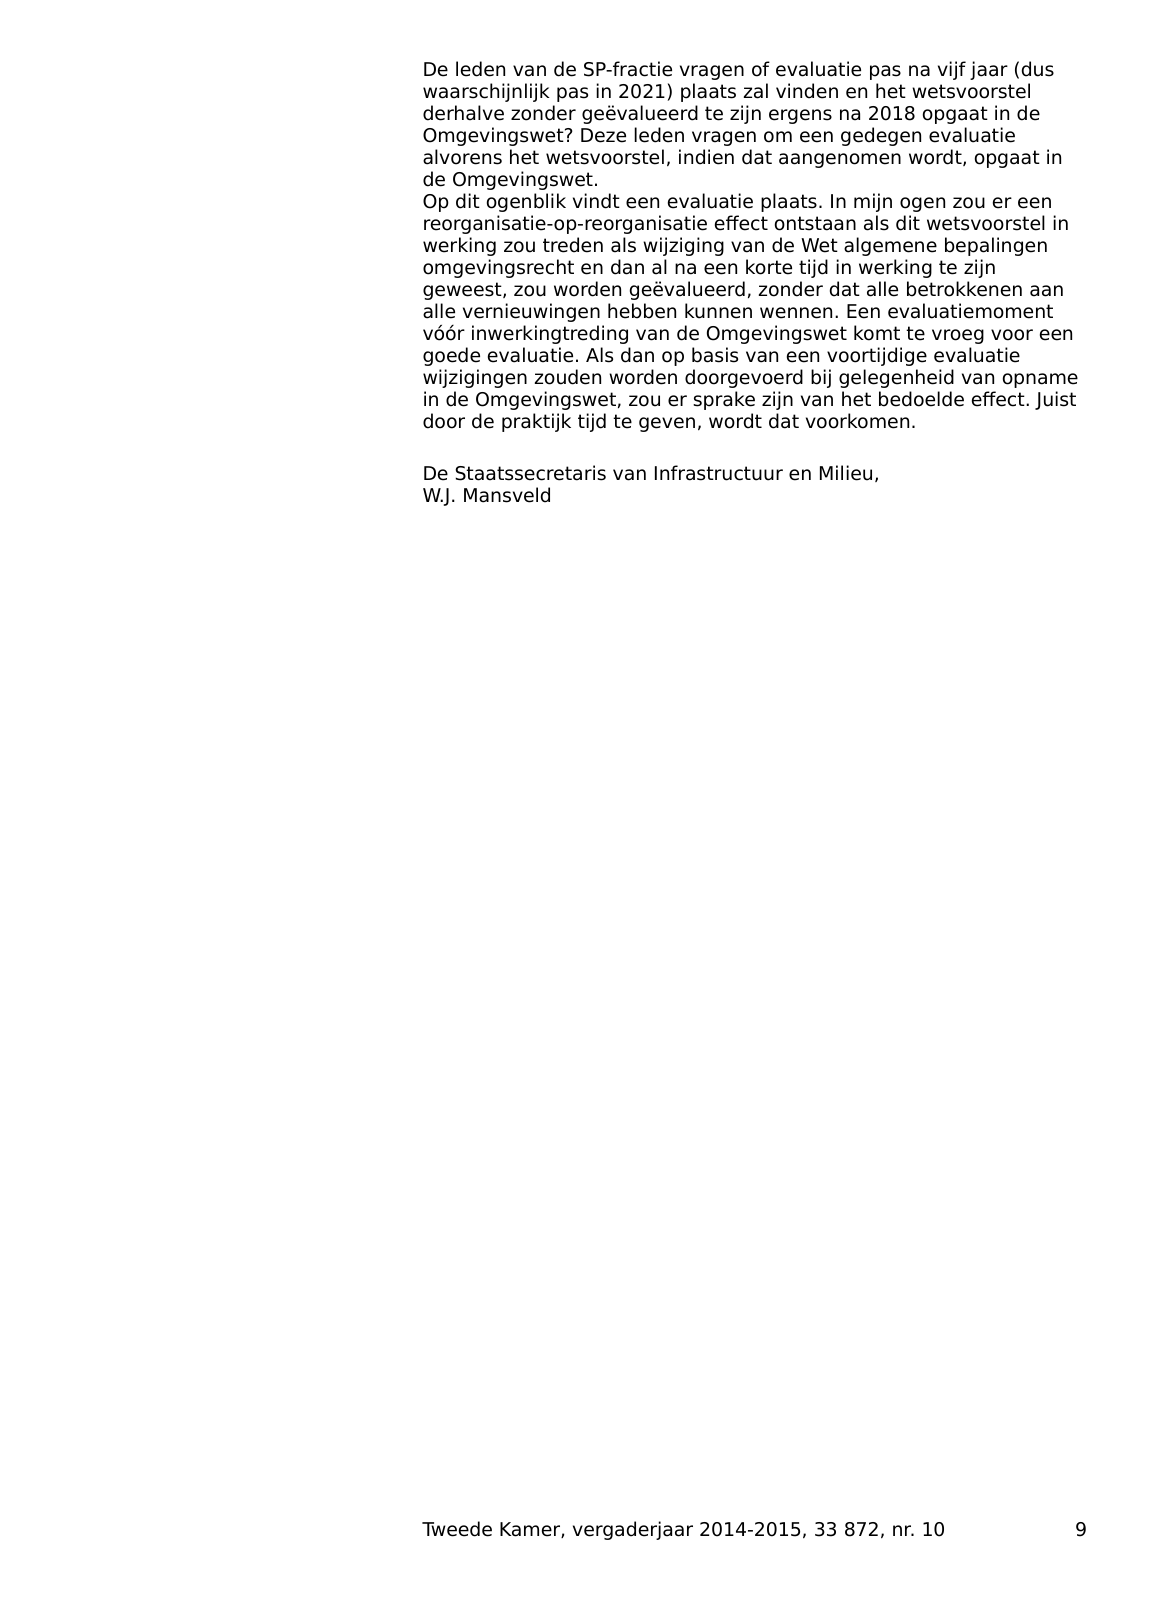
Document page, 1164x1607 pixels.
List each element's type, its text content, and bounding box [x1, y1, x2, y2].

text De Staatssecretaris van Infrastructuur en Milieu, W.J. Mansveld [422, 463, 1087, 507]
text Op dit ogenblik vindt een evaluatie plaats. In mijn ogen zou er een reorganisatie-op-reorganisatie effect ontstaan als dit wetsvoorstel in werking zou treden als wijziging van de Wet algemene bepalingen omgevingsrecht en dan al na een korte tijd in werking te zijn geweest, zou worden geëvalueerd, zonder dat alle betrokkenen aan alle vernieuwingen hebben kunnen wennen. Een evaluatiemoment vóór inwerkingtreding van de Omgevingswet komt te vroeg voor een goede evaluatie. Als dan op basis van een voortijdige evaluatie wijzigingen zouden worden doorgevoerd bij gelegenheid van opname in de Omgevingswet, zou er sprake zijn van het bedoelde effect. Juist door de praktijk tijd te geven, wordt dat voorkomen. [422, 191, 1087, 433]
text De leden van de SP-fractie vragen of evaluatie pas na vijf jaar (dus waarschijnlijk pas in 2021) plaats zal vinden en het wetsvoorstel derhalve zonder geëvalueerd te zijn ergens na 2018 opgaat in de Omgevingswet? Deze leden vragen om een gedegen evaluatie alvorens het wetsvoorstel, indien dat aangenomen wordt, opgaat in de Omgevingswet. [422, 59, 1087, 191]
